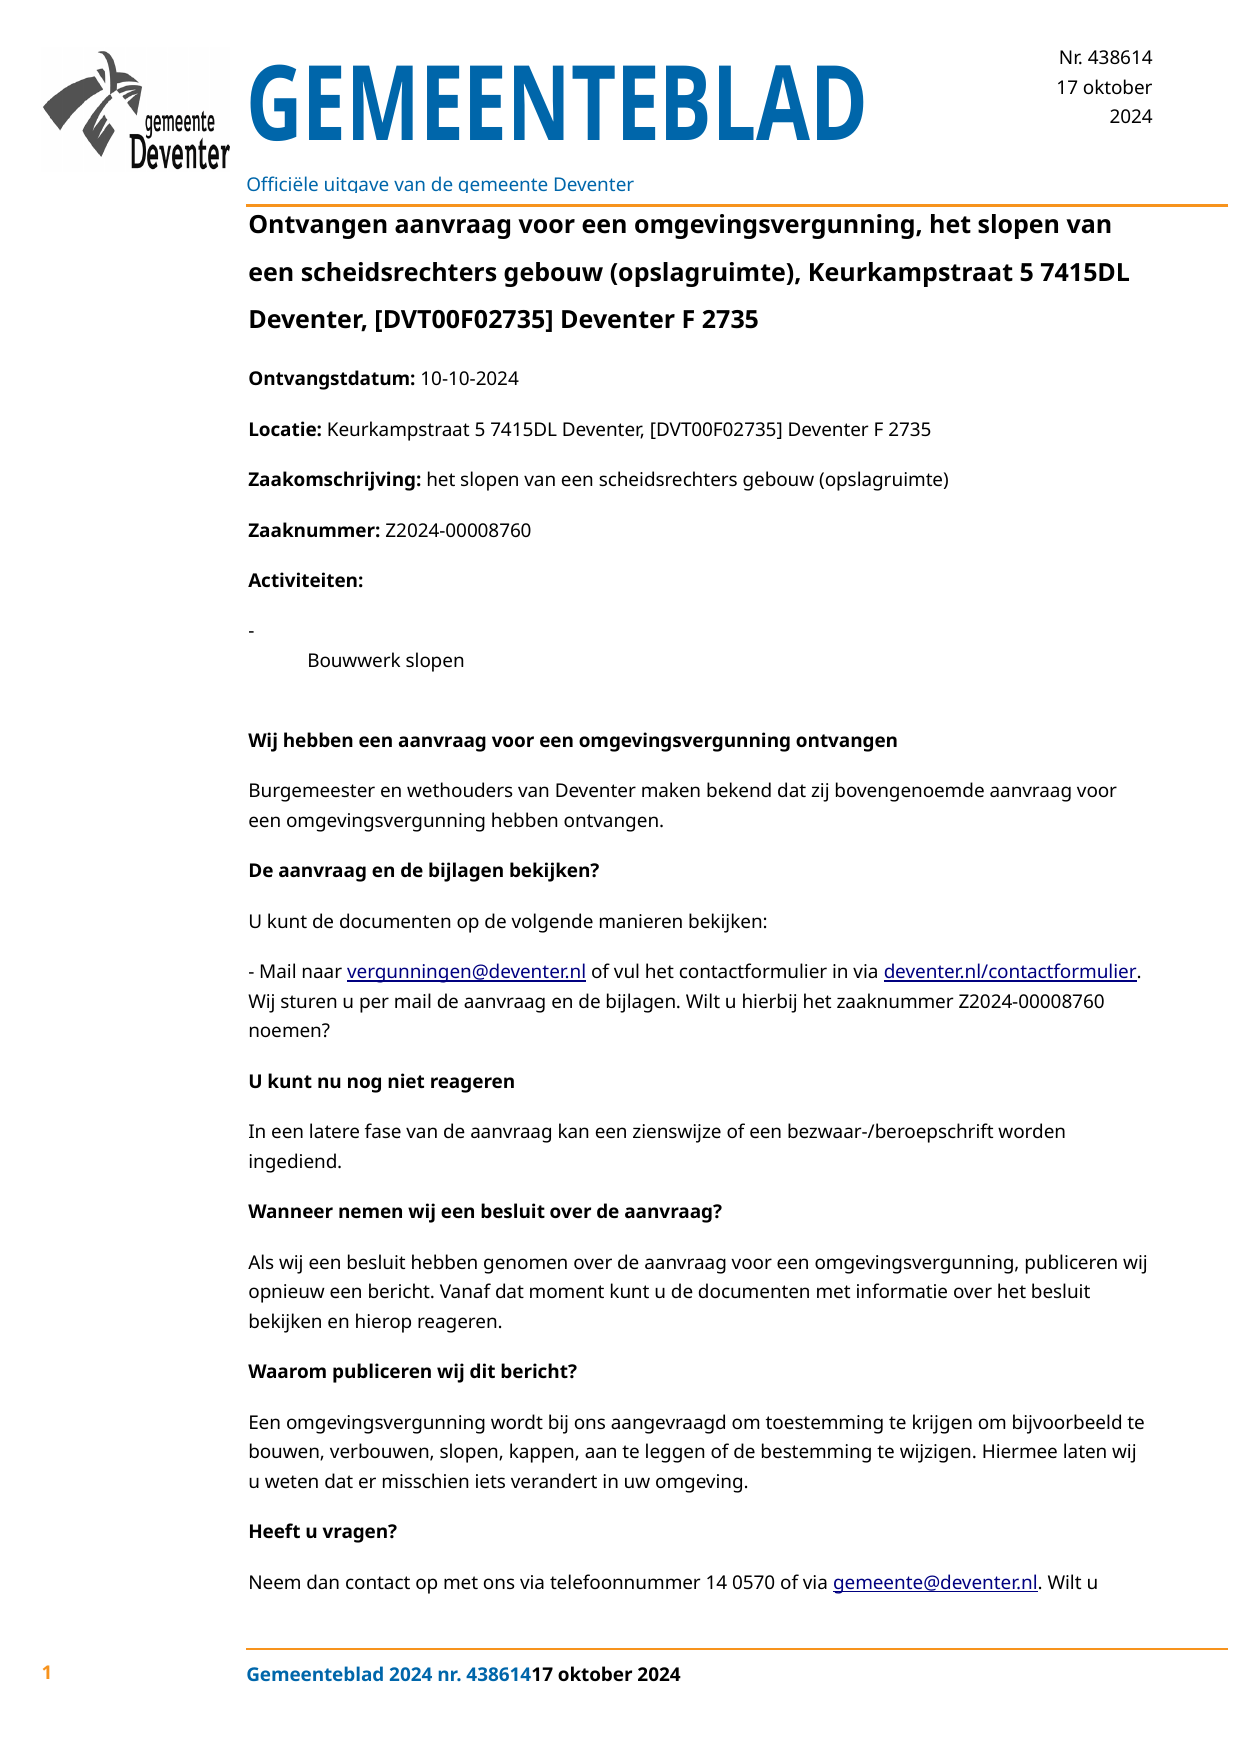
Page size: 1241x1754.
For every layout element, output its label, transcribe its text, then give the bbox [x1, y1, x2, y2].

text Heeft u vragen? [248, 1518, 1152, 1544]
text Ontvangstdatum: 10-10-2024 [248, 366, 1152, 391]
text Wij hebben een aanvraag voor een omgevingsvergunning ontvangen [248, 727, 1152, 753]
text U kunt de documenten op de volgende manieren bekijken: [248, 908, 1152, 934]
text Neem dan contact op met ons via telefoonnummer 14 0570 of via gemeente@deventer.nl. Wilt u [248, 1569, 1152, 1594]
text De aanvraag en de bijlagen bekijken? [248, 858, 1152, 883]
text U kunt nu nog niet reageren [248, 1068, 1152, 1094]
list Bouwwerk slopen [248, 647, 1152, 673]
text Als wij een besluit hebben genomen over de aanvraag voor een omgevingsvergunning, publiceren wij opnieuw een bericht. Vanaf dat moment kunt u de documenten met informatie over het besluit bekijken en hierop reageren. [248, 1249, 1152, 1334]
text Locatie: Keurkampstraat 5 7415DL Deventer, [DVT00F02735] Deventer F 2735 [248, 416, 1152, 442]
text Burgemeester en wethouders van Deventer maken bekend dat zij bovengenoemde aanvraag voor een omgevingsvergunning hebben ontvangen. [248, 778, 1152, 833]
picture [41, 47, 231, 172]
text Zaaknummer: Z2024-00008760 [248, 517, 1152, 542]
text In een latere fase van de aanvraag kan een zienswijze of een bezwaar-/beroepschrift worden ingediend. [248, 1118, 1152, 1174]
text Wanneer nemen wij een besluit over de aanvraag? [248, 1198, 1152, 1224]
text Ontvangen aanvraag voor een omgevingsvergunning, het slopen van een scheidsrechters gebouw (opslagruimte), Keurkampstraat 5 7415DL Deventer, [DVT00F02735] Deventer F 2735 [248, 207, 1152, 336]
text Een omgevingsvergunning wordt bij ons aangevraagd om toestemming te krijgen om bijvoorbeeld te bouwen, verbouwen, slopen, kappen, aan te leggen of de bestemming te wijzigen. Hiermee laten wij u weten dat er misschien iets verandert in uw omgeving. [248, 1409, 1152, 1494]
text - Mail naar vergunningen@deventer.nl of vul het contactformulier in via deventer.nl/contactformulier. Wij sturen u per mail de aanvraag en de bijlagen. Wilt u hierbij het zaaknummer Z2024-00008760 noemen? [248, 958, 1152, 1043]
text Zaakomschrijving: het slopen van een scheidsrechters gebouw (opslagruimte) [248, 466, 1152, 492]
text Waarom publiceren wij dit bericht? [248, 1358, 1152, 1384]
text Activiteiten: [248, 567, 1152, 593]
